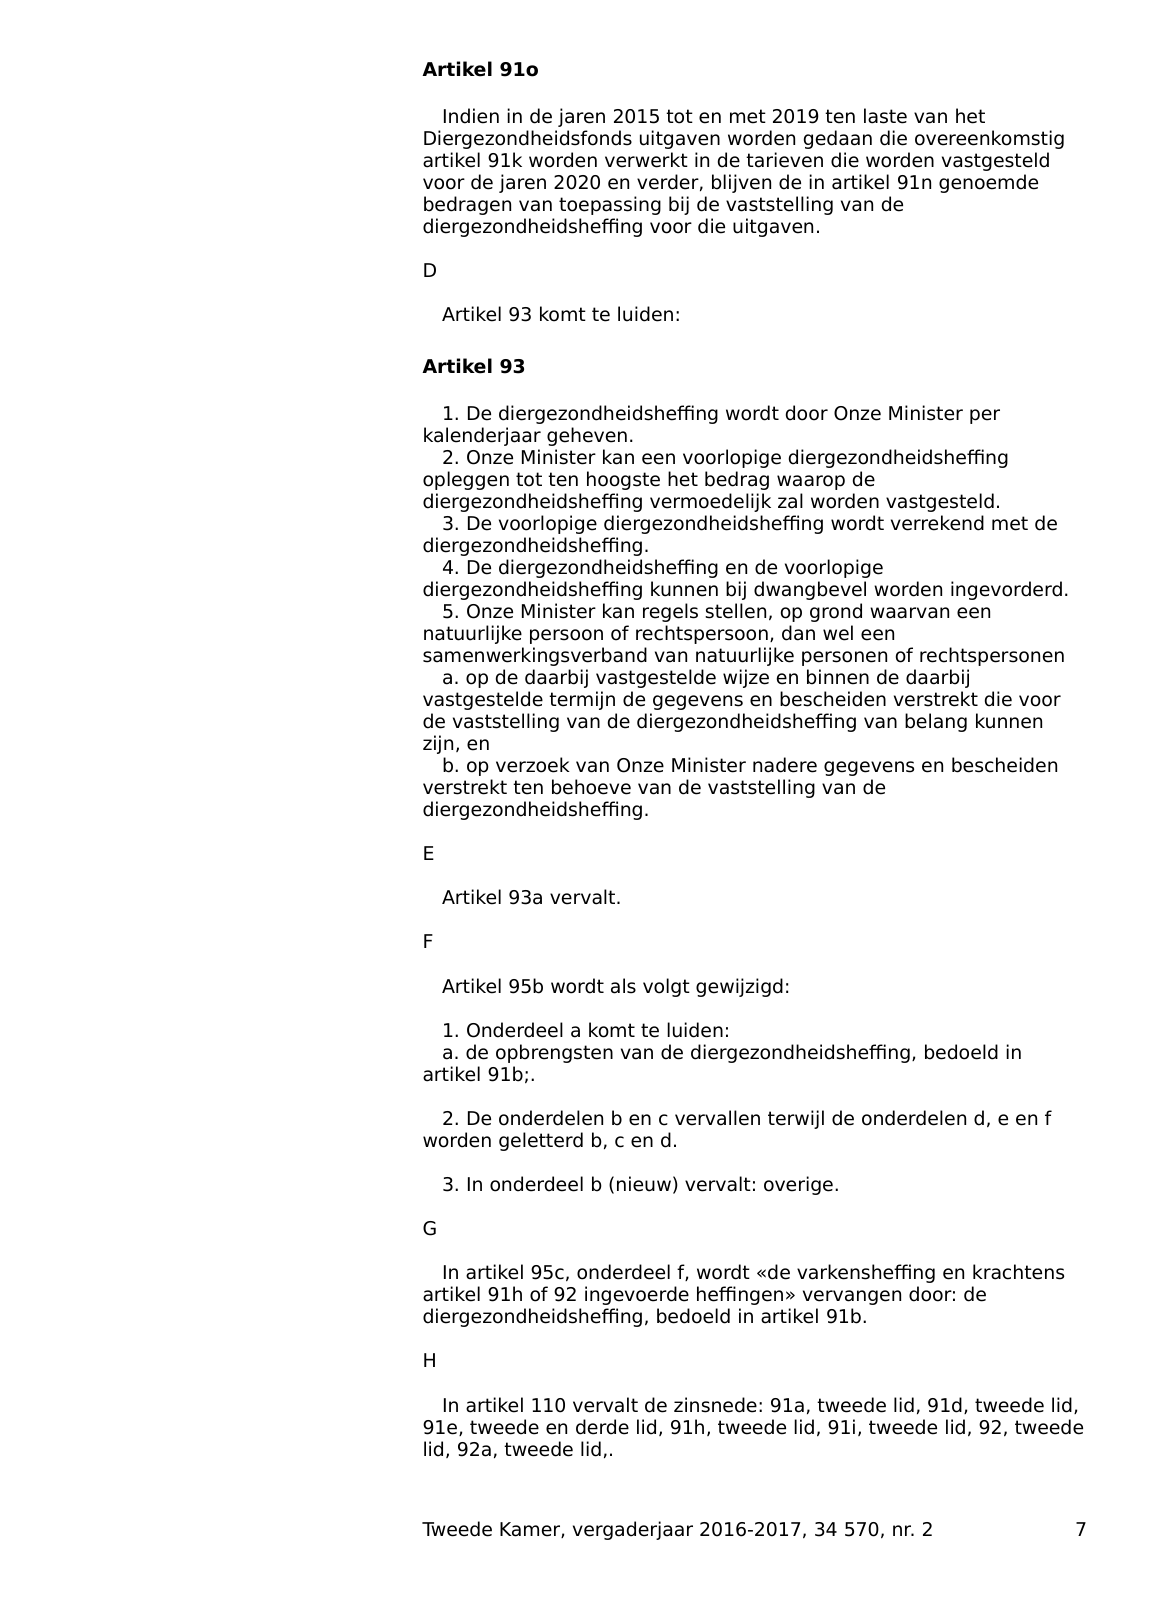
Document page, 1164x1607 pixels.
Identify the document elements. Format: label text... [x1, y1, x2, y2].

text H [422, 1350, 1087, 1372]
text 1. De diergezondheidsheffing wordt door Onze Minister per kalenderjaar geheven. [422, 403, 1087, 447]
text b. op verzoek van Onze Minister nadere gegevens en bescheiden verstrekt ten behoeve van de vaststelling van de diergezondheidsheffing. [422, 755, 1087, 821]
text G [422, 1218, 1087, 1240]
text 4. De diergezondheidsheffing en de voorlopige diergezondheidsheffing kunnen bij dwangbevel worden ingevorderd. [422, 557, 1087, 601]
text Indien in de jaren 2015 tot en met 2019 ten laste van het Diergezondheidsfonds uitgaven worden gedaan die overeenkomstig artikel 91k worden verwerkt in de tarieven die worden vastgesteld voor de jaren 2020 en verder, blijven de in artikel 91n genoemde bedragen van toepassing bij de vaststelling van de diergezondheidsheffing voor die uitgaven. [422, 106, 1087, 238]
text a. de opbrengsten van de diergezondheidsheffing, bedoeld in artikel 91b;. [422, 1042, 1087, 1086]
text Artikel 93a vervalt. [422, 887, 1087, 909]
text 1. Onderdeel a komt te luiden: [422, 1020, 1087, 1042]
text E [422, 843, 1087, 865]
text In artikel 95c, onderdeel f, wordt «de varkensheffing en krachtens artikel 91h of 92 ingevoerde heffingen» vervangen door: de diergezondheidsheffing, bedoeld in artikel 91b. [422, 1262, 1087, 1328]
text a. op de daarbij vastgestelde wijze en binnen de daarbij vastgestelde termijn de gegevens en bescheiden verstrekt die voor de vaststelling van de diergezondheidsheffing van belang kunnen zijn, en [422, 667, 1087, 755]
subtitle Artikel 91o [422, 59, 1087, 81]
text F [422, 931, 1087, 953]
text 3. In onderdeel b (nieuw) vervalt: overige. [422, 1174, 1087, 1196]
text 3. De voorlopige diergezondheidsheffing wordt verrekend met de diergezondheidsheffing. [422, 513, 1087, 557]
text In artikel 110 vervalt de zinsnede: 91a, tweede lid, 91d, tweede lid, 91e, tweede en derde lid, 91h, tweede lid, 91i, tweede lid, 92, tweede lid, 92a, tweede lid,. [422, 1394, 1087, 1461]
text Artikel 95b wordt als volgt gewijzigd: [422, 976, 1087, 997]
text Artikel 93 komt te luiden: [422, 304, 1087, 326]
text D [422, 260, 1087, 282]
text 2. De onderdelen b en c vervallen terwijl de onderdelen d, e en f worden geletterd b, c en d. [422, 1108, 1087, 1152]
subtitle Artikel 93 [422, 356, 1087, 378]
text 5. Onze Minister kan regels stellen, op grond waarvan een natuurlijke persoon of rechtspersoon, dan wel een samenwerkingsverband van natuurlijke personen of rechtspersonen [422, 601, 1087, 667]
text 2. Onze Minister kan een voorlopige diergezondheidsheffing opleggen tot ten hoogste het bedrag waarop de diergezondheidsheffing vermoedelijk zal worden vastgesteld. [422, 447, 1087, 513]
